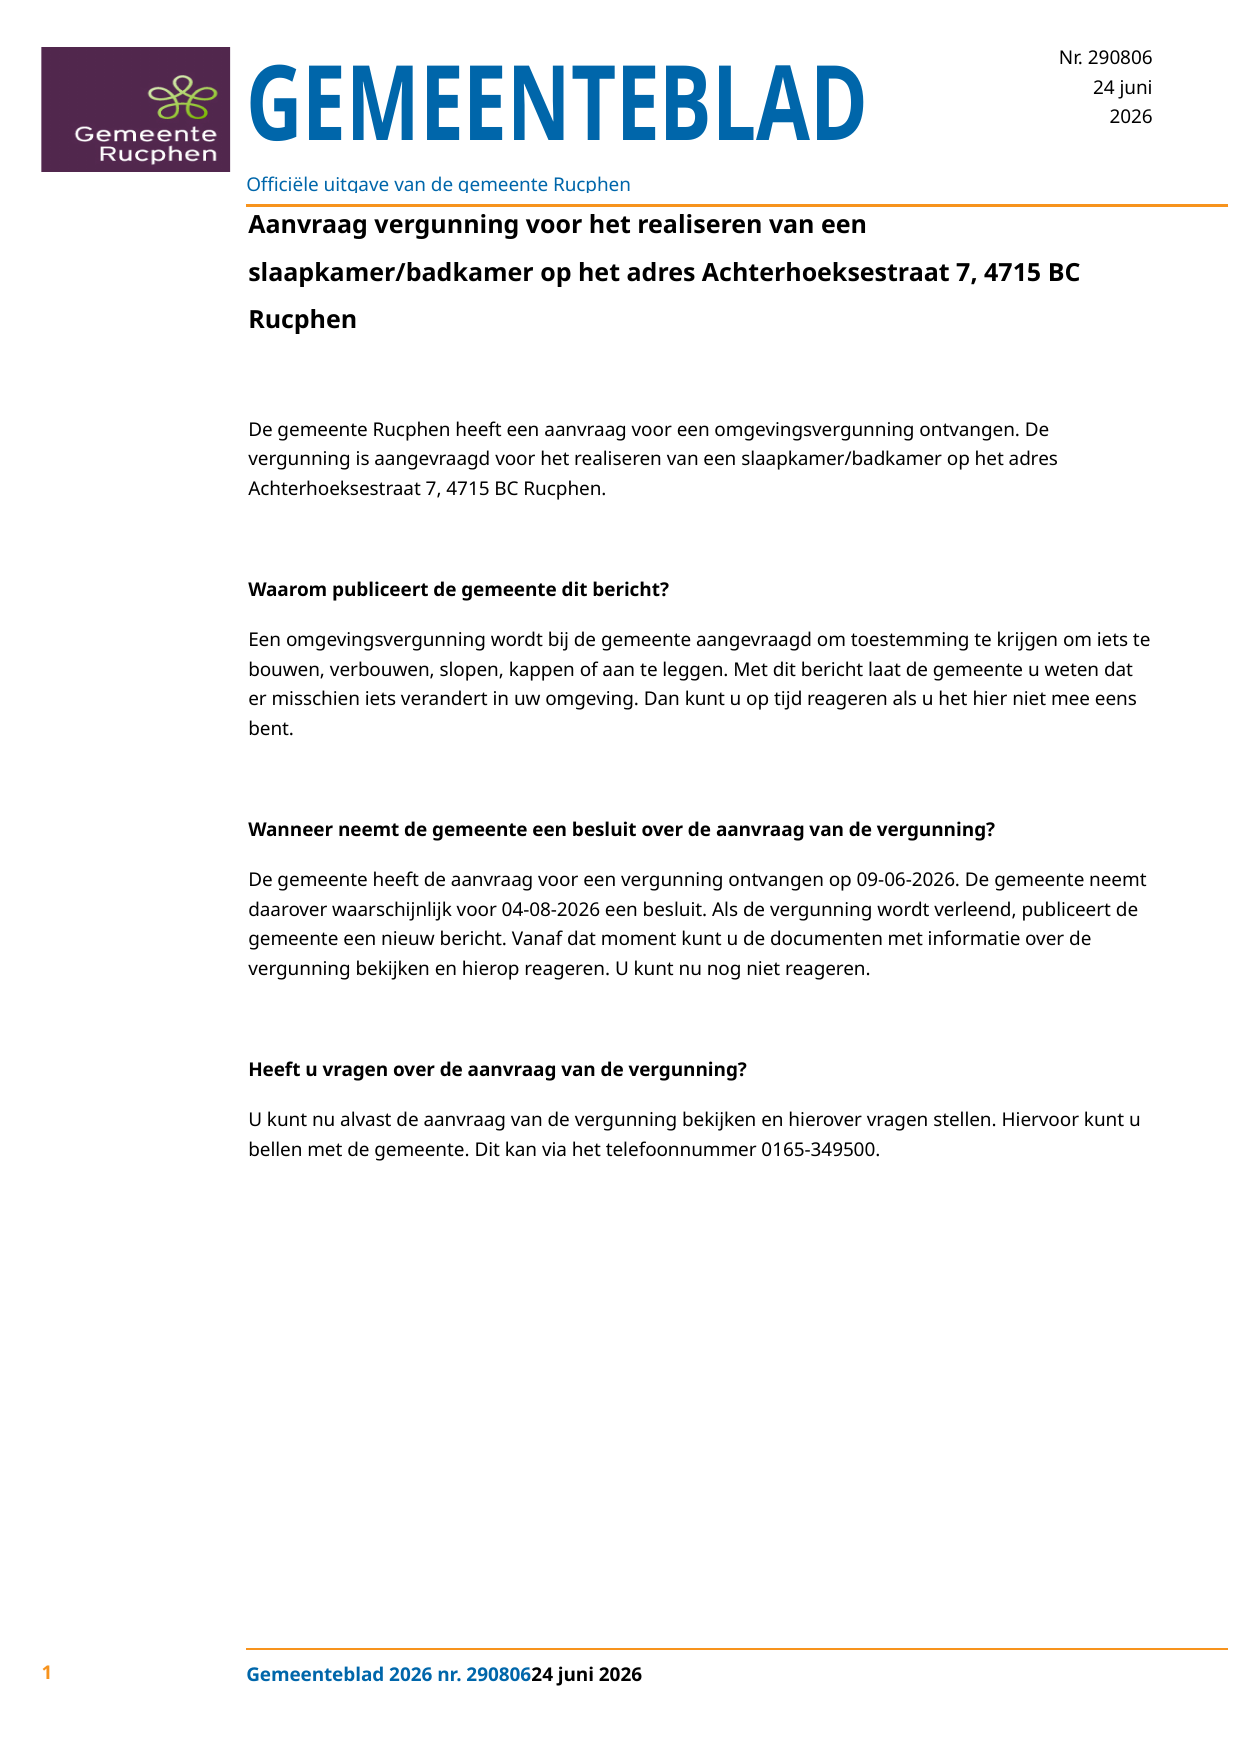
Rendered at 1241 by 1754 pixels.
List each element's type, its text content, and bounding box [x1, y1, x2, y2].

picture [41, 47, 231, 172]
text De gemeente heeft de aanvraag voor een vergunning ontvangen op 09-06-2026. De gemeente neemt daarover waarschijnlijk voor 04-08-2026 een besluit. Als de vergunning wordt verleend, publiceert de gemeente een nieuw bericht. Vanaf dat moment kunt u de documenten met informatie over de vergunning bekijken en hierop reageren. U kunt nu nog niet reageren. [248, 866, 1152, 981]
text De gemeente Rucphen heeft een aanvraag voor een omgevingsvergunning ontvangen. De vergunning is aangevraagd voor het realiseren van een slaapkamer/badkamer op het adres Achterhoeksestraat 7, 4715 BC Rucphen. [248, 416, 1152, 501]
text U kunt nu alvast de aanvraag van de vergunning bekijken en hierover vragen stellen. Hiervoor kunt u bellen met de gemeente. Dit kan via het telefoonnummer 0165-349500. [248, 1106, 1152, 1162]
text Wanneer neemt de gemeente een besluit over de aanvraag van de vergunning? [248, 816, 1152, 842]
text Heeft u vragen over de aanvraag van de vergunning? [248, 1056, 1152, 1082]
text Aanvraag vergunning voor het realiseren van een slaapkamer/badkamer op het adres Achterhoeksestraat 7, 4715 BC Rucphen [248, 207, 1152, 336]
text Een omgevingsvergunning wordt bij de gemeente aangevraagd om toestemming te krijgen om iets te bouwen, verbouwen, slopen, kappen of aan te leggen. Met dit bericht laat de gemeente u weten dat er misschien iets verandert in uw omgeving. Dan kunt u op tijd reageren als u het hier niet mee eens bent. [248, 626, 1152, 741]
text Waarom publiceert de gemeente dit bericht? [248, 576, 1152, 602]
